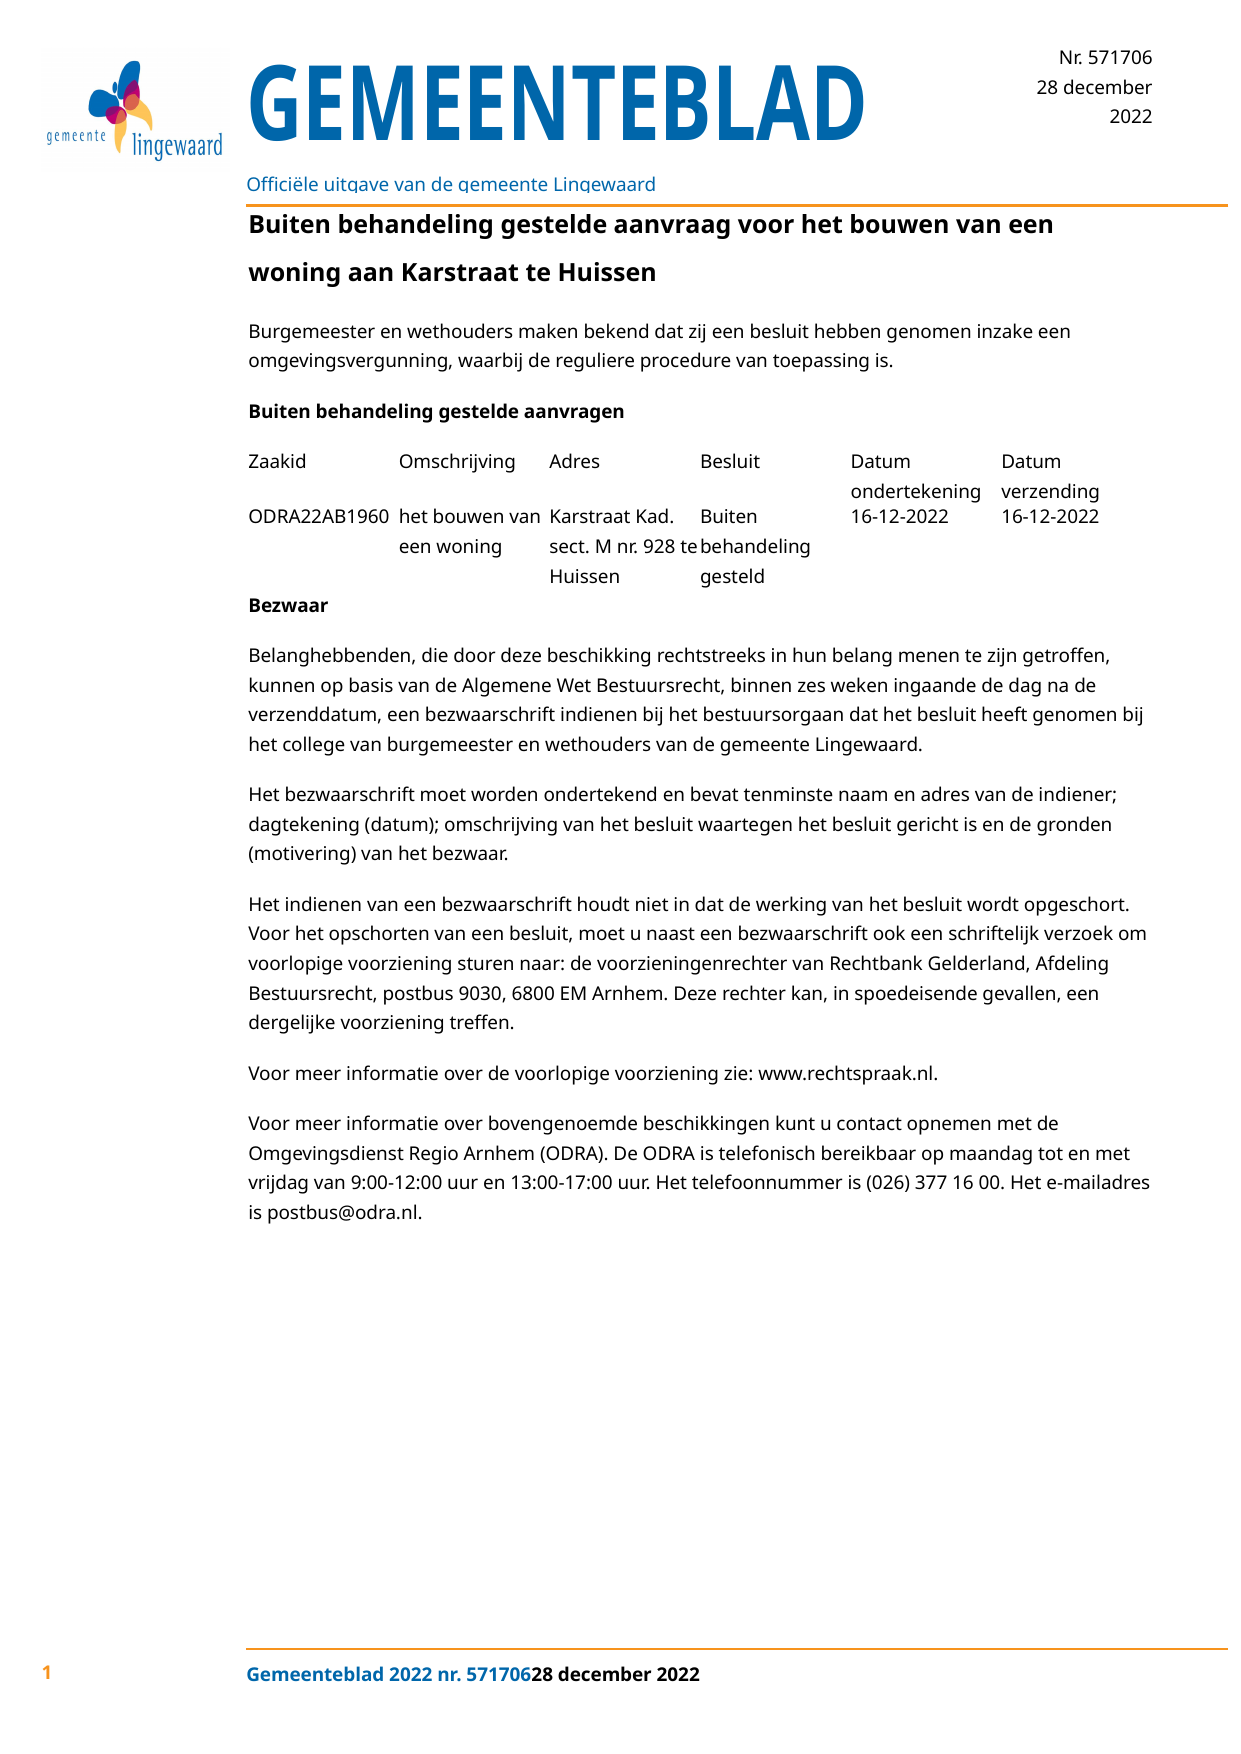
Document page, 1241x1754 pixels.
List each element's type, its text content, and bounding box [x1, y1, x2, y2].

text Het bezwaarschrift moet worden ondertekend en bevat tenminste naam en adres van de indiener; dagtekening (datum); omschrijving van het besluit waartegen het besluit gericht is en de gronden (motivering) van het bezwaar. [248, 781, 1152, 866]
text Het indienen van een bezwaarschrift houdt niet in dat de werking van het besluit wordt opgeschort. Voor het opschorten van een besluit, moet u naast een bezwaarschrift ook een schriftelijk verzoek om voorlopige voorziening sturen naar: de voorzieningenrechter van Rechtbank Gelderland, Afdeling Bestuursrecht, postbus 9030, 6800 EM Arnhem. Deze rechter kan, in spoedeisende gevallen, een dergelijke voorziening treffen. [248, 891, 1152, 1035]
table_header Zaakid [248, 449, 398, 504]
picture [41, 47, 231, 172]
table_header Omschrijving [399, 449, 549, 504]
text Voor meer informatie over de voorlopige voorziening zie: www.rechtspraak.nl. [248, 1060, 1152, 1086]
table_header Datum ondertekening [850, 449, 1001, 504]
table_header Datum verzending [1001, 449, 1152, 504]
text Bezwaar [248, 592, 1152, 618]
table_header Besluit [700, 449, 850, 504]
table_cell 16-12-2022 [1001, 504, 1152, 589]
table_cell Karstraat Kad. sect. M nr. 928 te Huissen [549, 504, 700, 589]
text Burgemeester en wethouders maken bekend dat zij een besluit hebben genomen inzake een omgevingsvergunning, waarbij de reguliere procedure van toepassing is. [248, 318, 1152, 373]
table_cell ODRA22AB1960 [248, 504, 398, 589]
text Voor meer informatie over bovengenoemde beschikkingen kunt u contact opnemen met de Omgevingsdienst Regio Arnhem (ODRA). De ODRA is telefonisch bereikbaar op maandag tot en met vrijdag van 9:00-12:00 uur en 13:00-17:00 uur. Het telefoonnummer is (026) 377 16 00. Het e-mailadres is postbus@odra.nl. [248, 1110, 1152, 1225]
table_header Adres [549, 449, 700, 504]
table_cell Buiten behandeling gesteld [700, 504, 850, 589]
table_cell het bouwen van een woning [399, 504, 549, 589]
table_cell 16-12-2022 [850, 504, 1001, 589]
text Buiten behandeling gestelde aanvragen [248, 398, 1152, 424]
text Buiten behandeling gestelde aanvraag voor het bouwen van een woning aan Karstraat te Huissen [248, 207, 1152, 288]
text Belanghebbenden, die door deze beschikking rechtstreeks in hun belang menen te zijn getroffen, kunnen op basis van de Algemene Wet Bestuursrecht, binnen zes weken ingaande de dag na de verzenddatum, een bezwaarschrift indienen bij het bestuursorgaan dat het besluit heeft genomen bij het college van burgemeester en wethouders van de gemeente Lingewaard. [248, 642, 1152, 757]
